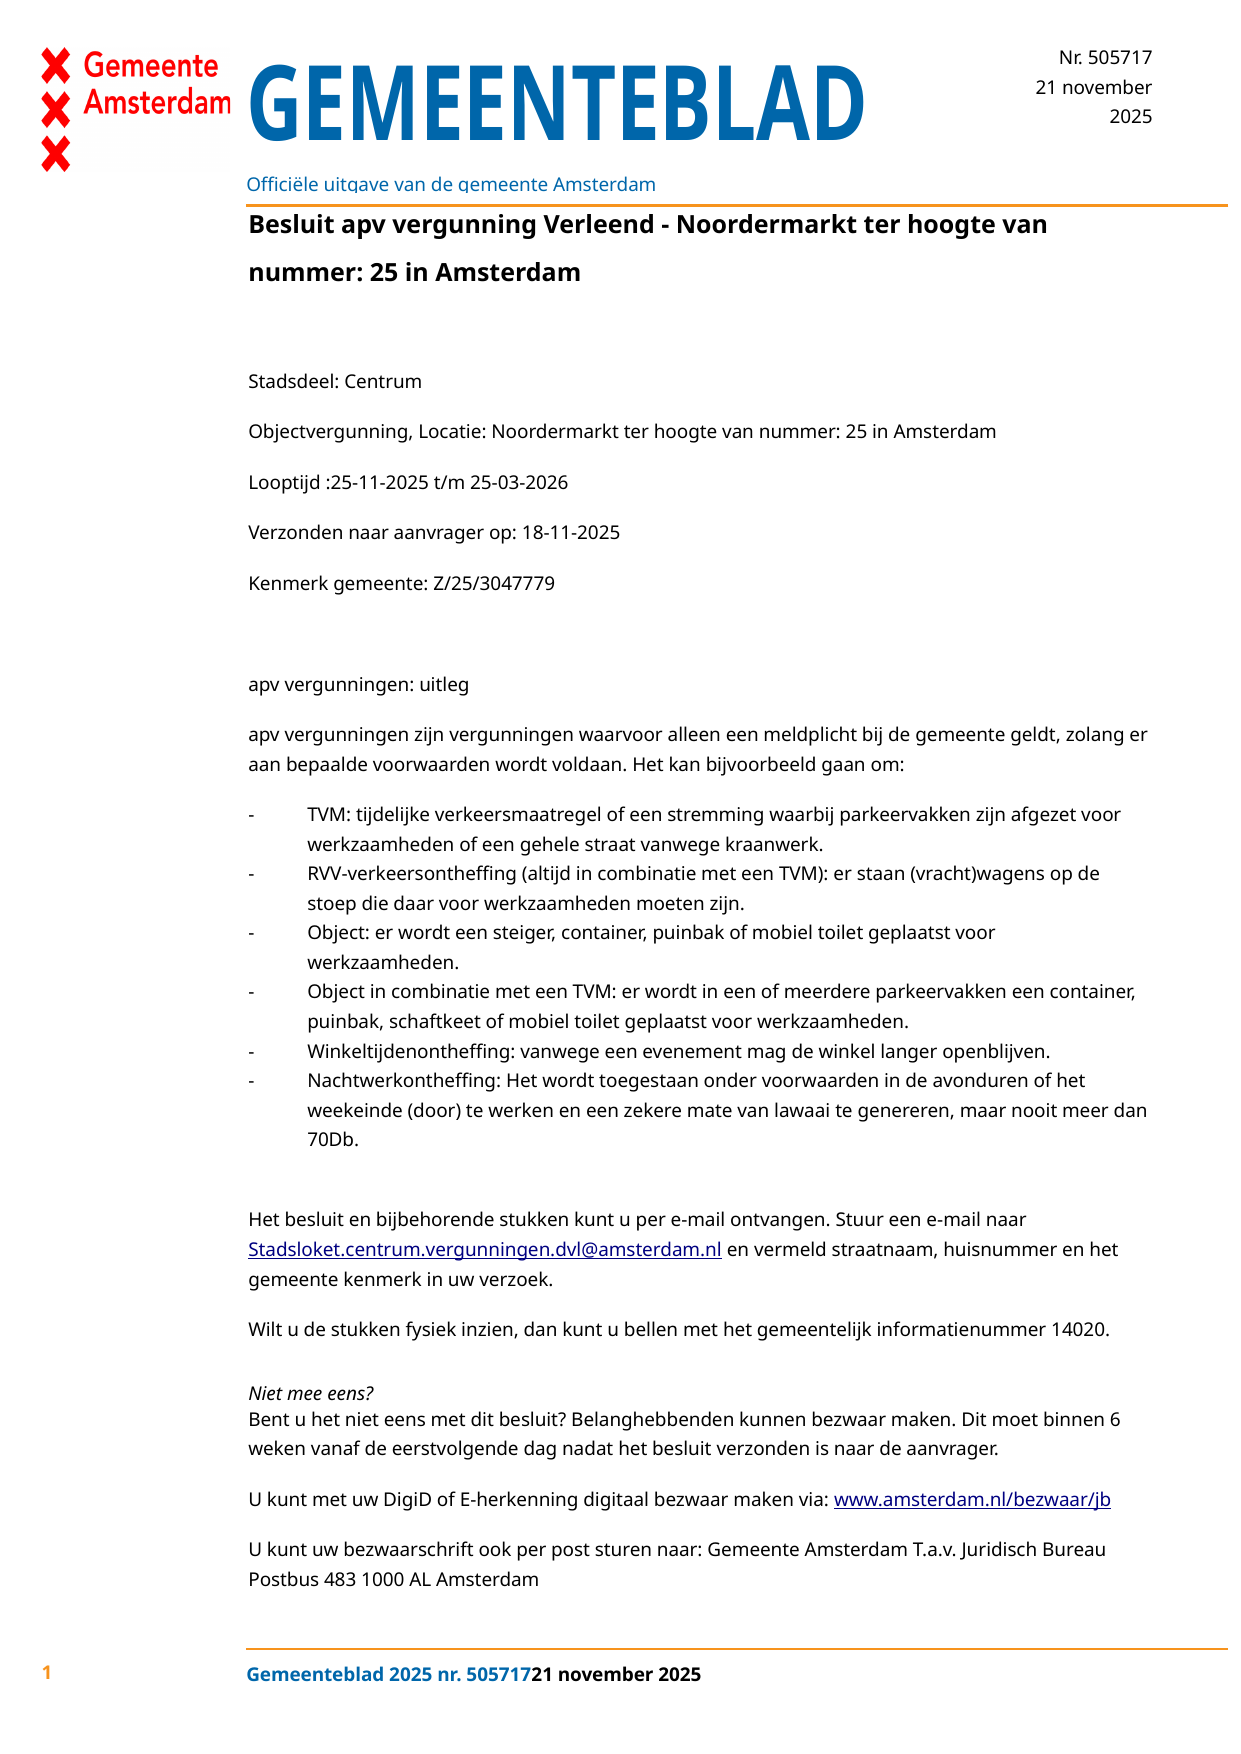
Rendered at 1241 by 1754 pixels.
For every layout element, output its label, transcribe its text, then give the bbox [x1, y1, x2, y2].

text apv vergunningen: uitleg [248, 671, 1152, 697]
list RVV-verkeersontheffing (altijd in combinatie met een TVM): er staan (vracht)wagens op de stoep die daar voor werkzaamheden moeten zijn. [248, 860, 1152, 916]
list Winkeltijdenontheffing: vanwege een evenement mag de winkel langer openblijven. [248, 1038, 1152, 1064]
text U kunt met uw DigiD of E-herkenning digitaal bezwaar maken via: www.amsterdam.nl/bezwaar/jb [248, 1486, 1152, 1512]
text Verzonden naar aanvrager op: 18-11-2025 [248, 519, 1152, 545]
text Wilt u de stukken fysiek inzien, dan kunt u bellen met het gemeentelijk informatienummer 14020. [248, 1316, 1152, 1342]
text U kunt uw bezwaarschrift ook per post sturen naar: Gemeente Amsterdam T.a.v. Juridisch Bureau Postbus 483 1000 AL Amsterdam [248, 1536, 1152, 1592]
text Objectvergunning, Locatie: Noordermarkt ter hoogte van nummer: 25 in Amsterdam [248, 419, 1152, 444]
text Besluit apv vergunning Verleend - Noordermarkt ter hoogte van nummer: 25 in Amsterdam [248, 207, 1152, 288]
text apv vergunningen zijn vergunningen waarvoor alleen een meldplicht bij de gemeente geldt, zolang er aan bepaalde voorwaarden wordt voldaan. Het kan bijvoorbeeld gaan om: [248, 721, 1152, 777]
text Niet mee eens? [248, 1380, 1152, 1406]
text Kenmerk gemeente: Z/25/3047779 [248, 570, 1152, 596]
text Looptijd :25-11-2025 t/m 25-03-2026 [248, 469, 1152, 495]
text Het besluit en bijbehorende stukken kunt u per e-mail ontvangen. Stuur een e-mail naar Stadsloket.centrum.vergunningen.dvl@amsterdam.nl en vermeld straatnaam, huisnummer en het gemeente kenmerk in uw verzoek. [248, 1207, 1152, 1292]
picture [41, 47, 231, 172]
list Object: er wordt een steiger, container, puinbak of mobiel toilet geplaatst voor werkzaamheden. [248, 919, 1152, 975]
text Stadsdeel: Centrum [248, 368, 1152, 394]
text Bent u het niet eens met dit besluit? Belanghebbenden kunnen bezwaar maken. Dit moet binnen 6 weken vanaf de eerstvolgende dag nadat het besluit verzonden is naar de aanvrager. [248, 1406, 1152, 1461]
list TVM: tijdelijke verkeersmaatregel of een stremming waarbij parkeervakken zijn afgezet voor werkzaamheden of een gehele straat vanwege kraanwerk. [248, 801, 1152, 857]
list Object in combinatie met een TVM: er wordt in een of meerdere parkeervakken een container, puinbak, schaftkeet of mobiel toilet geplaatst voor werkzaamheden. [248, 979, 1152, 1034]
list Nachtwerkontheffing: Het wordt toegestaan onder voorwaarden in de avonduren of het weekeinde (door) te werken en een zekere mate van lawaai te genereren, maar nooit meer dan 70Db. [248, 1067, 1152, 1152]
